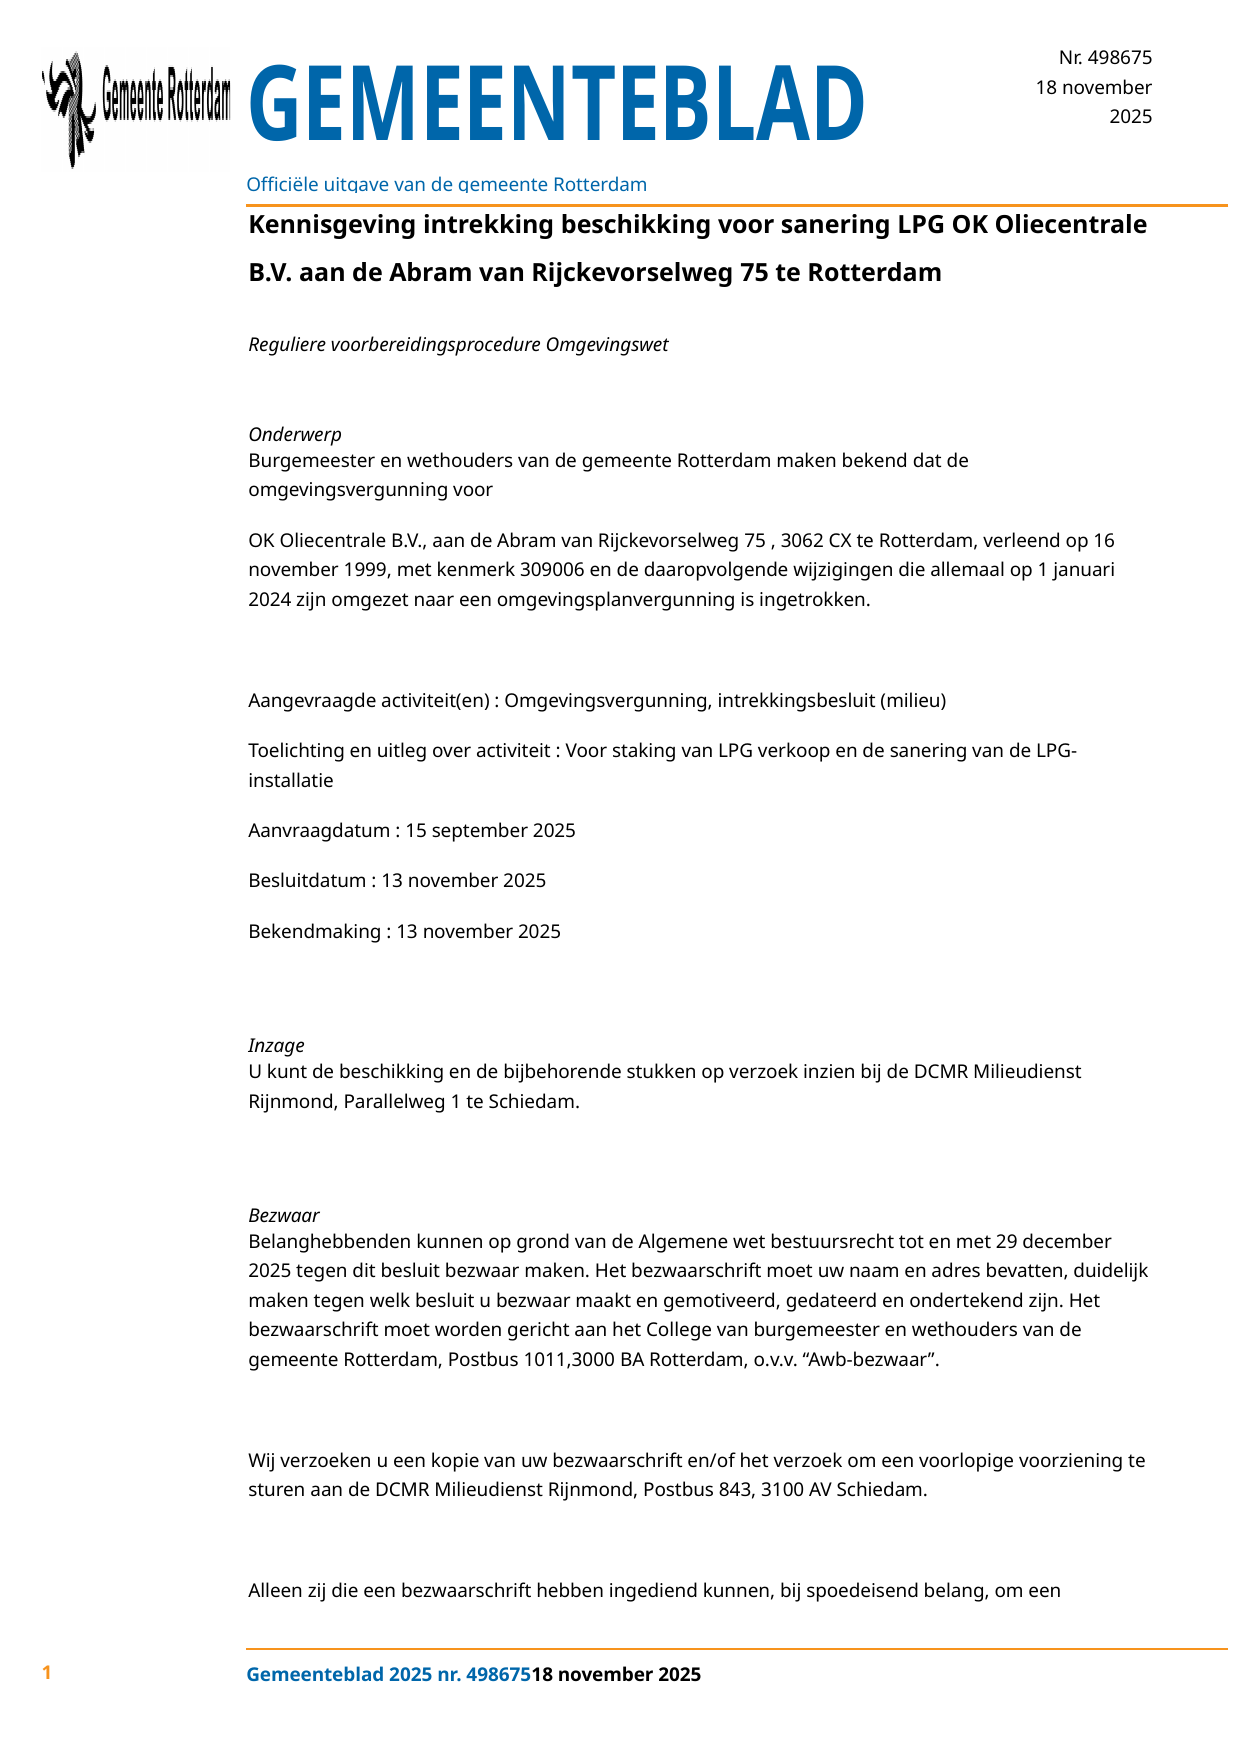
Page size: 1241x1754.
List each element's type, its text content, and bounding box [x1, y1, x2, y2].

text U kunt de beschikking en de bijbehorende stukken op verzoek inzien bij de DCMR Milieudienst Rijnmond, Parallelweg 1 te Schiedam. [248, 1058, 1152, 1113]
text Aangevraagde activiteit(en) : Omgevingsvergunning, intrekkingsbesluit (milieu) [248, 687, 1152, 713]
text Inzage [248, 1032, 1152, 1058]
text Aanvraagdatum : 15 september 2025 [248, 817, 1152, 843]
text Besluitdatum : 13 november 2025 [248, 868, 1152, 893]
text Reguliere voorbereidingsprocedure Omgevingswet [248, 331, 1152, 357]
text Alleen zij die een bezwaarschrift hebben ingediend kunnen, bij spoedeisend belang, om een [248, 1577, 1152, 1603]
text Burgemeester en wethouders van de gemeente Rotterdam maken bekend dat de omgevingsvergunning voor [248, 447, 1152, 502]
text Onderwerp [248, 421, 1152, 447]
text Toelichting en uitleg over activiteit : Voor staking van LPG verkoop en de sanering van de LPG-installatie [248, 737, 1152, 793]
text Wij verzoeken u een kopie van uw bezwaarschrift en/of het verzoek om een voorlopige voorziening te sturen aan de DCMR Milieudienst Rijnmond, Postbus 843, 3100 AV Schiedam. [248, 1447, 1152, 1502]
text Kennisgeving intrekking beschikking voor sanering LPG OK Oliecentrale B.V. aan de Abram van Rijckevorselweg 75 te Rotterdam [248, 207, 1152, 288]
text Belanghebbenden kunnen op grond van de Algemene wet bestuursrecht tot en met 29 december 2025 tegen dit besluit bezwaar maken. Het bezwaarschrift moet uw naam en adres bevatten, duidelijk maken tegen welk besluit u bezwaar maakt en gemotiveerd, gedateerd en ondertekend zijn. Het bezwaarschrift moet worden gericht aan het College van burgemeester en wethouders van de gemeente Rotterdam, Postbus 1011,3000 BA Rotterdam, o.v.v. “Awb-bezwaar”. [248, 1228, 1152, 1372]
picture [41, 47, 231, 172]
text OK Oliecentrale B.V., aan de Abram van Rijckevorselweg 75 , 3062 CX te Rotterdam, verleend op 16 november 1999, met kenmerk 309006 en de daaropvolgende wijzigingen die allemaal op 1 januari 2024 zijn omgezet naar een omgevingsplanvergunning is ingetrokken. [248, 527, 1152, 612]
text Bekendmaking : 13 november 2025 [248, 918, 1152, 944]
text Bezwaar [248, 1202, 1152, 1228]
